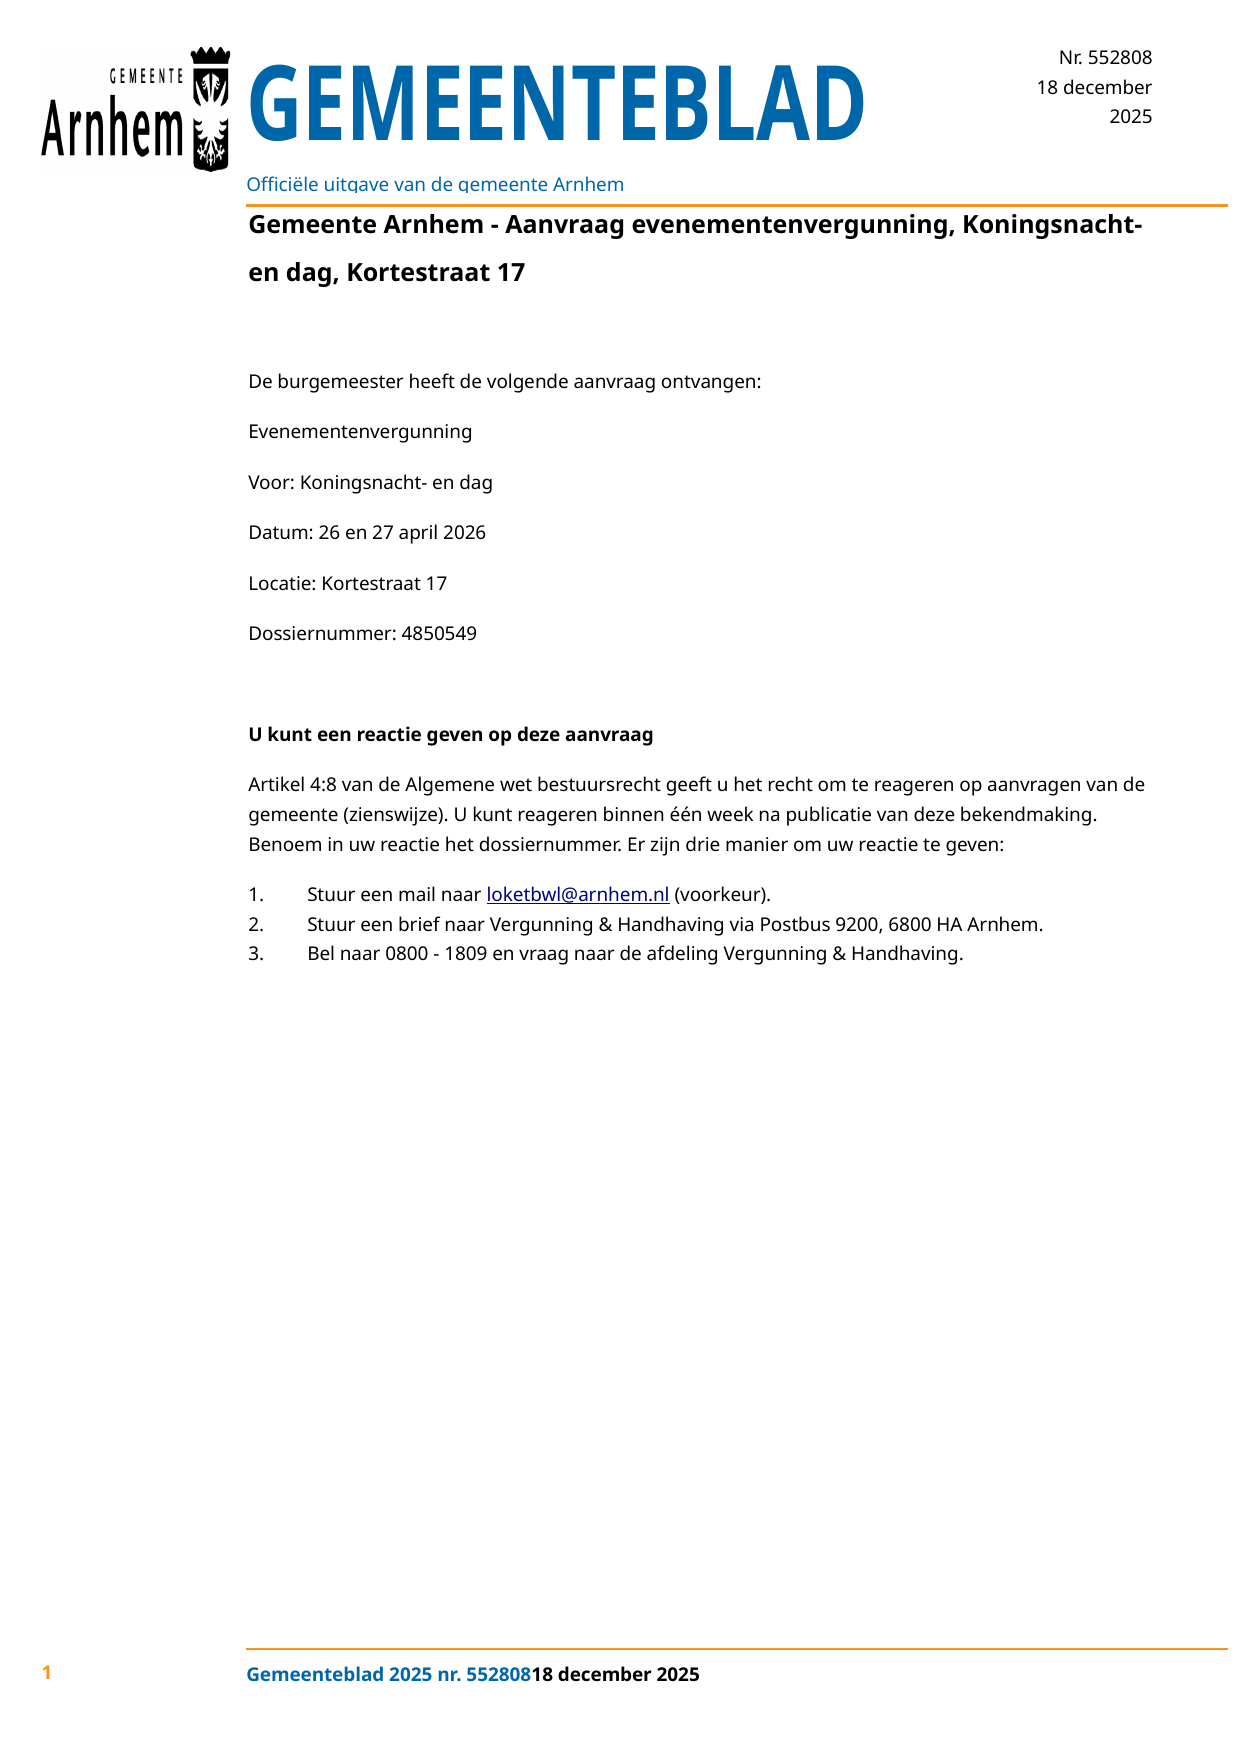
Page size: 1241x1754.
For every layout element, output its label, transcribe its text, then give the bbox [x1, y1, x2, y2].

text Artikel 4:8 van de Algemene wet bestuursrecht geeft u het recht om te reageren op aanvragen van de gemeente (zienswijze). U kunt reageren binnen één week na publicatie van deze bekendmaking. Benoem in uw reactie het dossiernummer. Er zijn drie manier om uw reactie te geven: [248, 772, 1152, 857]
list Stuur een brief naar Vergunning & Handhaving via Postbus 9200, 6800 HA Arnhem. [248, 911, 1152, 937]
list Stuur een mail naar loketbwl@arnhem.nl (voorkeur). [248, 881, 1152, 907]
picture [41, 47, 231, 172]
text Locatie: Kortestraat 17 [248, 570, 1152, 596]
text De burgemeester heeft de volgende aanvraag ontvangen: [248, 368, 1152, 394]
text Evenementenvergunning [248, 419, 1152, 444]
text Gemeente Arnhem - Aanvraag evenementenvergunning, Koningsnacht- en dag, Kortestraat 17 [248, 207, 1152, 288]
text Dossiernummer: 4850549 [248, 620, 1152, 646]
text Datum: 26 en 27 april 2026 [248, 519, 1152, 545]
text U kunt een reactie geven op deze aanvraag [248, 721, 1152, 747]
list Bel naar 0800 - 1809 en vraag naar de afdeling Vergunning & Handhaving. [248, 940, 1152, 966]
text Voor: Koningsnacht- en dag [248, 469, 1152, 495]
